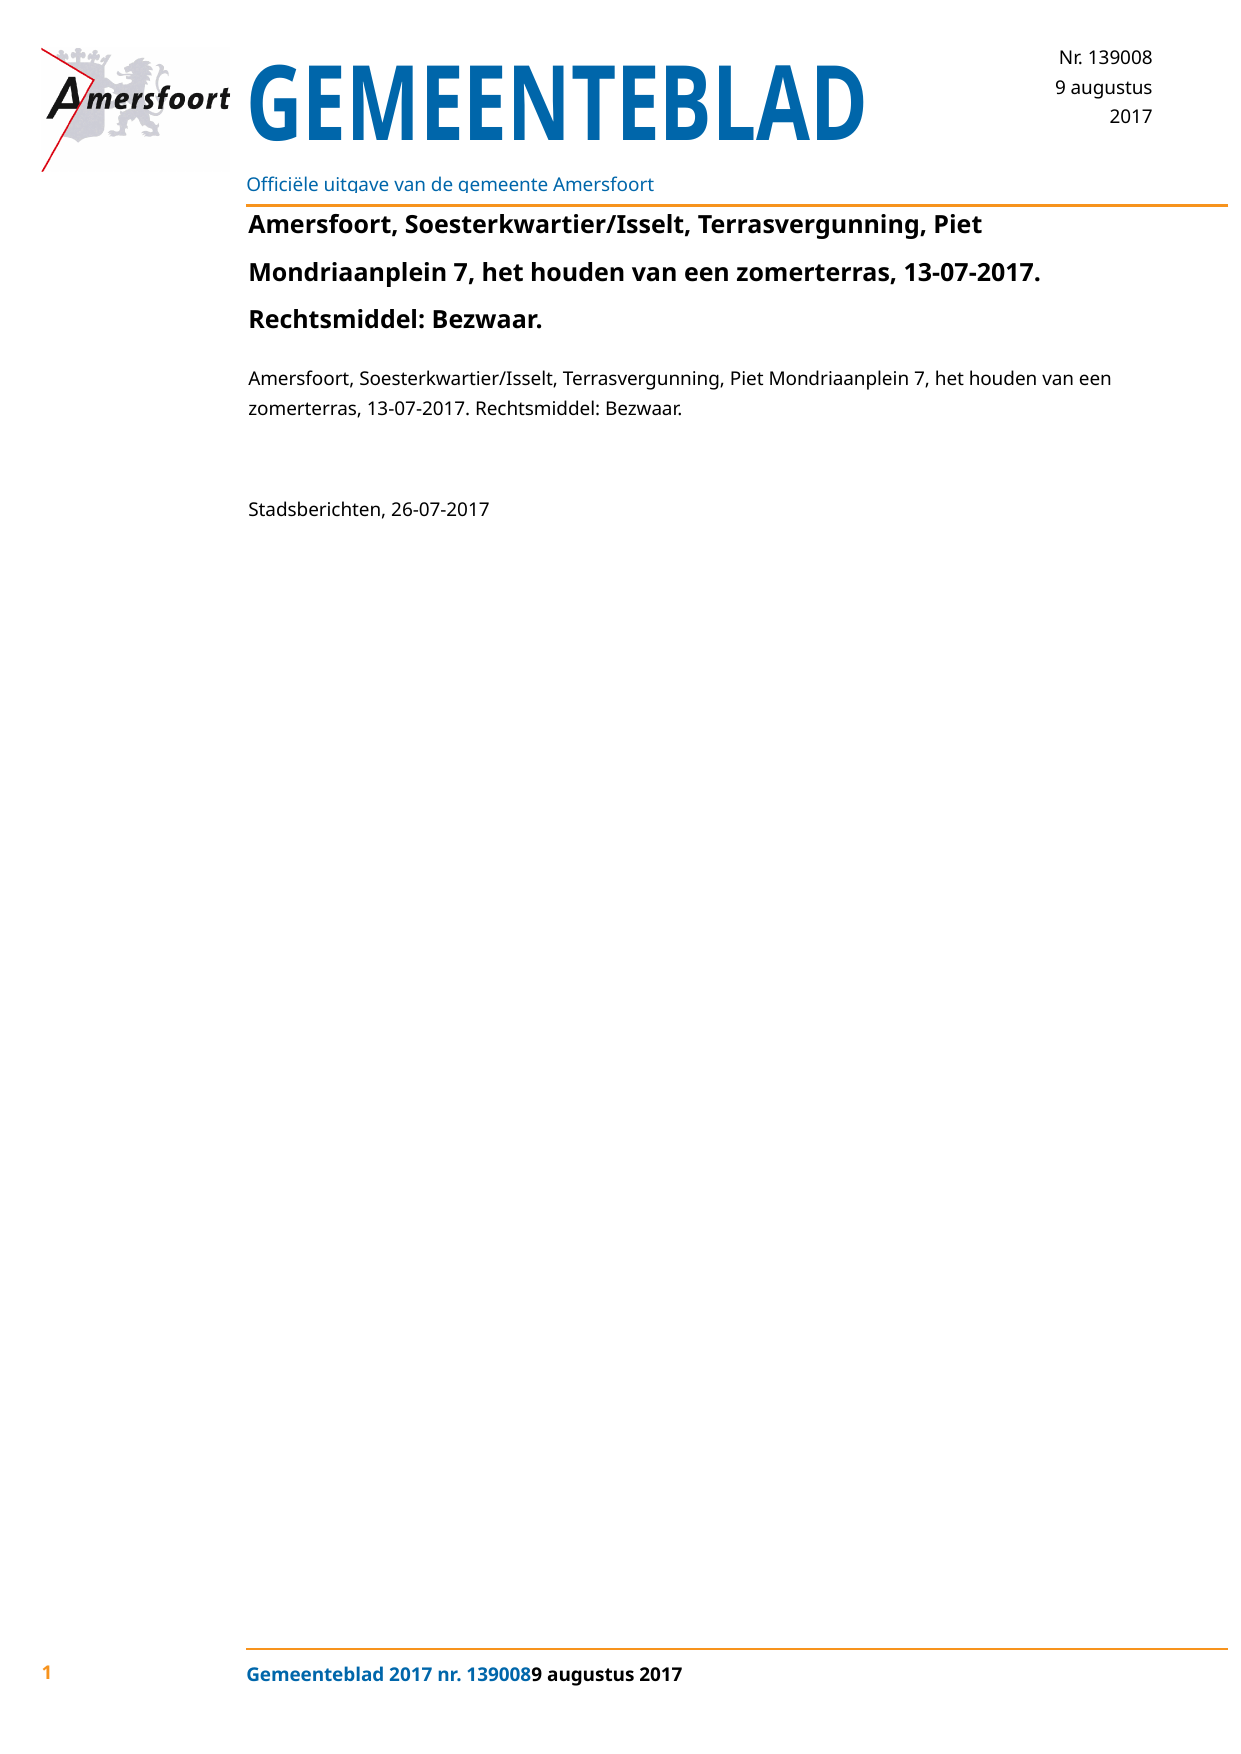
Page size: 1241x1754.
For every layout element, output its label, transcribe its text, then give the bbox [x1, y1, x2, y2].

text Amersfoort, Soesterkwartier/Isselt, Terrasvergunning, Piet Mondriaanplein 7, het houden van een zomerterras, 13-07-2017. Rechtsmiddel: Bezwaar. [248, 366, 1152, 421]
picture [41, 47, 231, 172]
text Stadsberichten, 26-07-2017 [248, 496, 1152, 522]
text Amersfoort, Soesterkwartier/Isselt, Terrasvergunning, Piet Mondriaanplein 7, het houden van een zomerterras, 13-07-2017. Rechtsmiddel: Bezwaar. [248, 207, 1152, 336]
